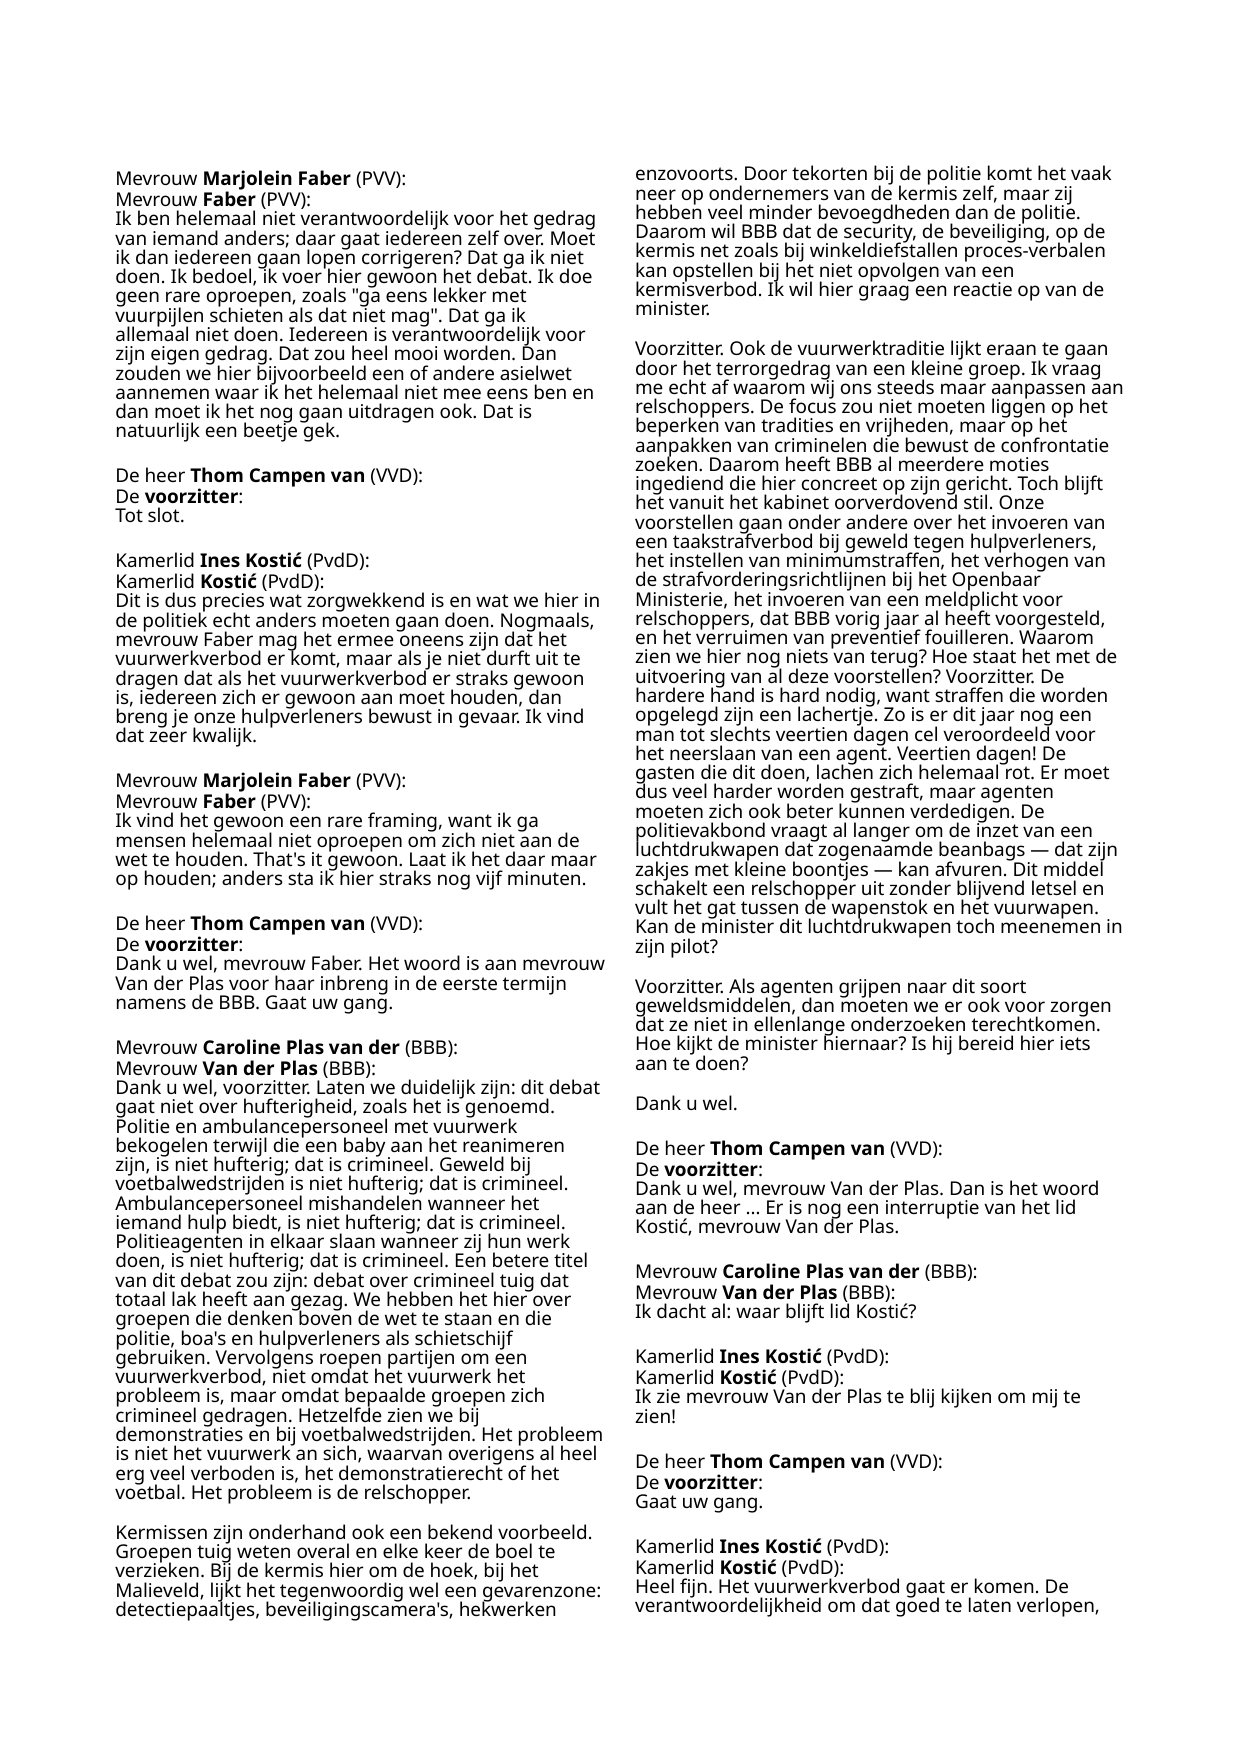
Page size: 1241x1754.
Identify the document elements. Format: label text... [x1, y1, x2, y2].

text Kamerlid Ines Kostić (PvdD): [635, 1533, 1125, 1559]
text Mevrouw Faber (PVV): [115, 793, 605, 812]
text De voorzitter: [115, 488, 605, 507]
text Mevrouw Marjolein Faber (PVV): [115, 767, 605, 793]
text Gaat uw gang. [635, 1493, 1125, 1512]
text Mevrouw Van der Plas (BBB): [115, 1060, 605, 1079]
text De heer Thom Campen van (VVD): [635, 1135, 1125, 1161]
text Mevrouw Marjolein Faber (PVV): [115, 165, 605, 191]
text Kamerlid Kostić (PvdD): [115, 573, 605, 592]
text Kamerlid Ines Kostić (PvdD): [635, 1343, 1125, 1369]
text De voorzitter: [115, 936, 605, 955]
text De voorzitter: [635, 1474, 1125, 1493]
text Dank u wel, mevrouw Faber. Het woord is aan mevrouw Van der Plas voor haar inbreng in de eerste termijn namens de BBB. Gaat uw gang. [115, 955, 605, 1013]
text Mevrouw Caroline Plas van der (BBB): [115, 1034, 605, 1060]
text Ik vind het gewoon een rare framing, want ik ga mensen helemaal niet oproepen om zich niet aan de wet te houden. That's it gewoon. Laat ik het daar maar op houden; anders sta ik hier straks nog vijf minuten. [115, 812, 605, 889]
text Kamerlid Kostić (PvdD): [635, 1559, 1125, 1578]
text Ik dacht al: waar blijft lid Kostić? [635, 1303, 1125, 1323]
text Mevrouw Faber (PVV): [115, 191, 605, 210]
text De heer Thom Campen van (VVD): [115, 462, 605, 488]
text enzovoorts. Door tekorten bij de politie komt het vaak neer op ondernemers van de kermis zelf, maar zij hebben veel minder bevoegdheden dan de politie. Daarom wil BBB dat de security, de beveiliging, op de kermis net zoals bij winkeldiefstallen proces-verbalen kan opstellen bij het niet opvolgen van een kermisverbod. Ik wil hier graag een reactie op van de minister. [635, 165, 1125, 319]
text Ik ben helemaal niet verantwoordelijk voor het gedrag van iemand anders; daar gaat iedereen zelf over. Moet ik dan iedereen gaan lopen corrigeren? Dat ga ik niet doen. Ik bedoel, ik voer hier gewoon het debat. Ik doe geen rare oproepen, zoals "ga eens lekker met vuurpijlen schieten als dat niet mag". Dat ga ik allemaal niet doen. Iedereen is verantwoordelijk voor zijn eigen gedrag. Dat zou heel mooi worden. Dan zouden we hier bijvoorbeeld een of andere asielwet aannemen waar ik het helemaal niet mee eens ben en dan moet ik het nog gaan uitdragen ook. Dat is natuurlijk een beetje gek. [115, 210, 605, 442]
text De voorzitter: [635, 1161, 1125, 1180]
text Ik zie mevrouw Van der Plas te blij kijken om mij te zien! [635, 1388, 1125, 1427]
text Kermissen zijn onderhand ook een bekend voorbeeld. Groepen tuig weten overal en elke keer de boel te verzieken. Bij de kermis hier om de hoek, bij het Malieveld, lijkt het tegenwoordig wel een gevarenzone: detectiepaaltjes, beveiligingscamera's, hekwerken [115, 1524, 605, 1620]
text Voorzitter. Ook de vuurwerktraditie lijkt eraan te gaan door het terrorgedrag van een kleine groep. Ik vraag me echt af waarom wij ons steeds maar aanpassen aan relschoppers. De focus zou niet moeten liggen op het beperken van tradities en vrijheden, maar op het aanpakken van criminelen die bewust de confrontatie zoeken. Daarom heeft BBB al meerdere moties ingediend die hier concreet op zijn gericht. Toch blijft het vanuit het kabinet oorverdovend stil. Onze voorstellen gaan onder andere over het invoeren van een taakstrafverbod bij geweld tegen hulpverleners, het instellen van minimumstraffen, het verhogen van de strafvorderingsrichtlijnen bij het Openbaar Ministerie, het invoeren van een meldplicht voor relschoppers, dat BBB vorig jaar al heeft voorgesteld, en het verruimen van preventief fouilleren. Waarom zien we hier nog niets van terug? Hoe staat het met de uitvoering van al deze voorstellen? Voorzitter. De hardere hand is hard nodig, want straffen die worden opgelegd zijn een lachertje. Zo is er dit jaar nog een man tot slechts veertien dagen cel veroordeeld voor het neerslaan van een agent. Veertien dagen! De gasten die dit doen, lachen zich helemaal rot. Er moet dus veel harder worden gestraft, maar agenten moeten zich ook beter kunnen verdedigen. De politievakbond vraagt al langer om de inzet van een luchtdrukwapen dat zogenaamde beanbags — dat zijn zakjes met kleine boontjes — kan afvuren. Dit middel schakelt een relschopper uit zonder blijvend letsel en vult het gat tussen de wapenstok en het vuurwapen. Kan de minister dit luchtdrukwapen toch meenemen in zijn pilot? [635, 340, 1125, 957]
text Kamerlid Ines Kostić (PvdD): [115, 547, 605, 573]
text Heel fijn. Het vuurwerkverbod gaat er komen. De verantwoordelijkheid om dat goed te laten verlopen, [635, 1578, 1125, 1617]
text Dank u wel, voorzitter. Laten we duidelijk zijn: dit debat gaat niet over hufterigheid, zoals het is genoemd. Politie en ambulancepersoneel met vuurwerk bekogelen terwijl die een baby aan het reanimeren zijn, is niet hufterig; dat is crimineel. Geweld bij voetbalwedstrijden is niet hufterig; dat is crimineel. Ambulancepersoneel mishandelen wanneer het iemand hulp biedt, is niet hufterig; dat is crimineel. Politieagenten in elkaar slaan wanneer zij hun werk doen, is niet hufterig; dat is crimineel. Een betere titel van dit debat zou zijn: debat over crimineel tuig dat totaal lak heeft aan gezag. We hebben het hier over groepen die denken boven de wet te staan en die politie, boa's en hulpverleners als schietschijf gebruiken. Vervolgens roepen partijen om een vuurwerkverbod, niet omdat het vuurwerk het probleem is, maar omdat bepaalde groepen zich crimineel gedragen. Hetzelfde zien we bij demonstraties en bij voetbalwedstrijden. Het probleem is niet het vuurwerk an sich, waarvan overigens al heel erg veel verboden is, het demonstratierecht of het voetbal. Het probleem is de relschopper. [115, 1079, 605, 1503]
text De heer Thom Campen van (VVD): [115, 910, 605, 936]
text Dank u wel, mevrouw Van der Plas. Dan is het woord aan de heer … Er is nog een interruptie van het lid Kostić, mevrouw Van der Plas. [635, 1180, 1125, 1238]
text Kamerlid Kostić (PvdD): [635, 1369, 1125, 1388]
text Voorzitter. Als agenten grijpen naar dit soort geweldsmiddelen, dan moeten we er ook voor zorgen dat ze niet in ellenlange onderzoeken terechtkomen. Hoe kijkt de minister hiernaar? Is hij bereid hier iets aan te doen? [635, 978, 1125, 1074]
text Tot slot. [115, 507, 605, 527]
text Mevrouw Van der Plas (BBB): [635, 1284, 1125, 1303]
text Mevrouw Caroline Plas van der (BBB): [635, 1258, 1125, 1284]
text De heer Thom Campen van (VVD): [635, 1448, 1125, 1474]
text Dank u wel. [635, 1095, 1125, 1114]
text Dit is dus precies wat zorgwekkend is en wat we hier in de politiek echt anders moeten gaan doen. Nogmaals, mevrouw Faber mag het ermee oneens zijn dat het vuurwerkverbod er komt, maar als je niet durft uit te dragen dat als het vuurwerkverbod er straks gewoon is, iedereen zich er gewoon aan moet houden, dan breng je onze hulpverleners bewust in gevaar. Ik vind dat zeer kwalijk. [115, 592, 605, 747]
